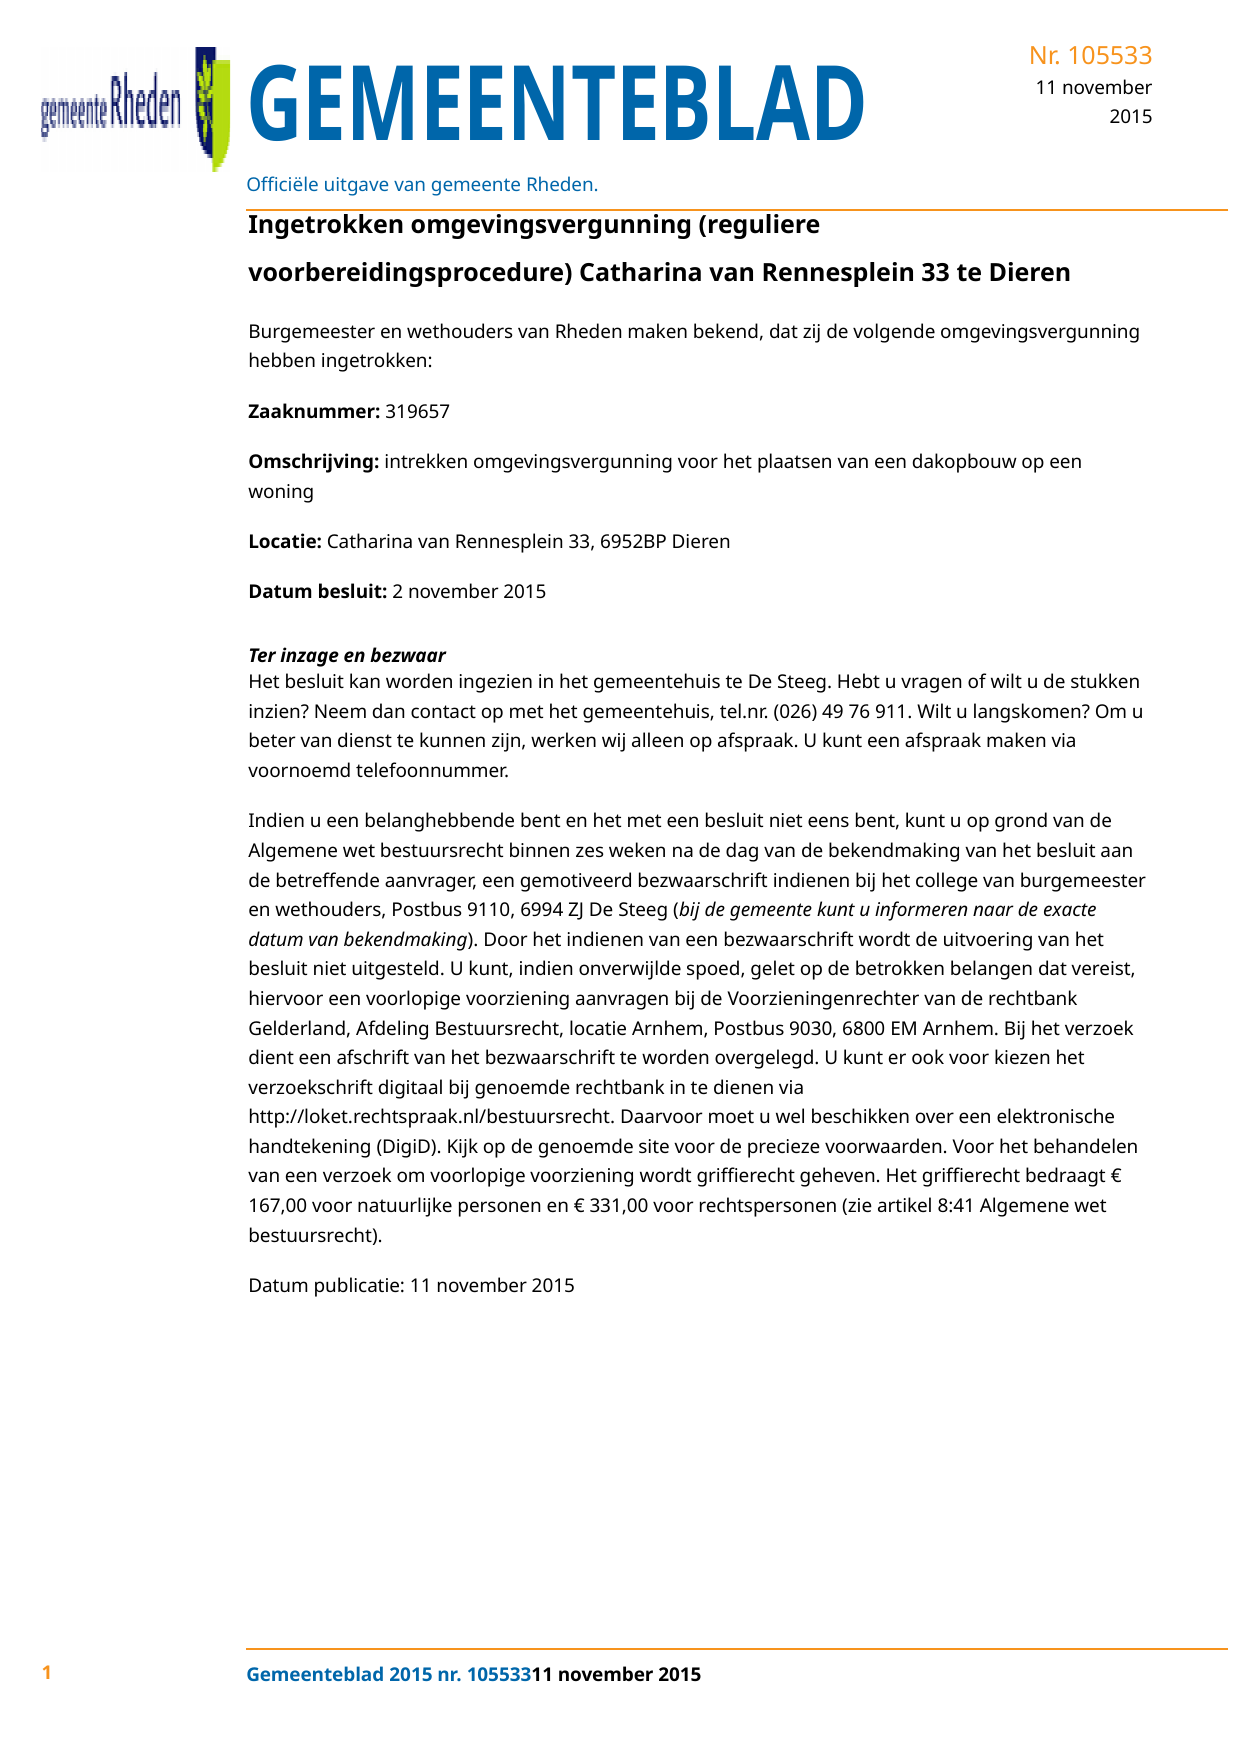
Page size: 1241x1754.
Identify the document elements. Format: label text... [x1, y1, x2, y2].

text Indien u een belanghebbende bent en het met een besluit niet eens bent, kunt u op grond van de Algemene wet bestuursrecht binnen zes weken na de dag van de bekendmaking van het besluit aan de betreffende aanvrager, een gemotiveerd bezwaarschrift indienen bij het college van burgemeester en wethouders, Postbus 9110, 6994 ZJ De Steeg (bij de gemeente kunt u informeren naar de exacte datum van bekendmaking). Door het indienen van een bezwaarschrift wordt de uitvoering van het besluit niet uitgesteld. U kunt, indien onverwijlde spoed, gelet op de betrokken belangen dat vereist, hiervoor een voorlopige voorziening aanvragen bij de Voorzieningenrechter van de rechtbank Gelderland, Afdeling Bestuursrecht, locatie Arnhem, Postbus 9030, 6800 EM Arnhem. Bij het verzoek dient een afschrift van het bezwaarschrift te worden overgelegd. U kunt er ook voor kiezen het verzoekschrift digitaal bij genoemde rechtbank in te dienen via http://loket.rechtspraak.nl/bestuursrecht. Daarvoor moet u wel beschikken over een elektronische handtekening (DigiD). Kijk op de genoemde site voor de precieze voorwaarden. Voor het behandelen van een verzoek om voorlopige voorziening wordt griffierecht geheven. Het griffierecht bedraagt € 167,00 voor natuurlijke personen en € 331,00 voor rechtspersonen (zie artikel 8:41 Algemene wet bestuursrecht). [248, 808, 1152, 1247]
text Datum publicatie: 11 november 2015 [248, 1272, 1152, 1298]
text Ter inzage en bezwaar [248, 643, 1152, 668]
text Het besluit kan worden ingezien in het gemeentehuis te De Steeg. Hebt u vragen of wilt u de stukken inzien? Neem dan contact op met het gemeentehuis, tel.nr. (026) 49 76 911. Wilt u langskomen? Om u beter van dienst te kunnen zijn, werken wij alleen op afspraak. U kunt een afspraak maken via voornoemd telefoonnummer. [248, 668, 1152, 783]
picture [41, 47, 231, 172]
text Omschrijving: intrekken omgevingsvergunning voor het plaatsen van een dakopbouw op een woning [248, 448, 1152, 504]
text Ingetrokken omgevingsvergunning (reguliere voorbereidingsprocedure) Catharina van Rennesplein 33 te Dieren [248, 211, 1152, 288]
text Locatie: Catharina van Rennesplein 33, 6952BP Dieren [248, 528, 1152, 554]
text Zaaknummer: 319657 [248, 398, 1152, 424]
text Datum besluit: 2 november 2015 [248, 579, 1152, 604]
text Burgemeester en wethouders van Rheden maken bekend, dat zij de volgende omgevingsvergunning hebben ingetrokken: [248, 318, 1152, 373]
